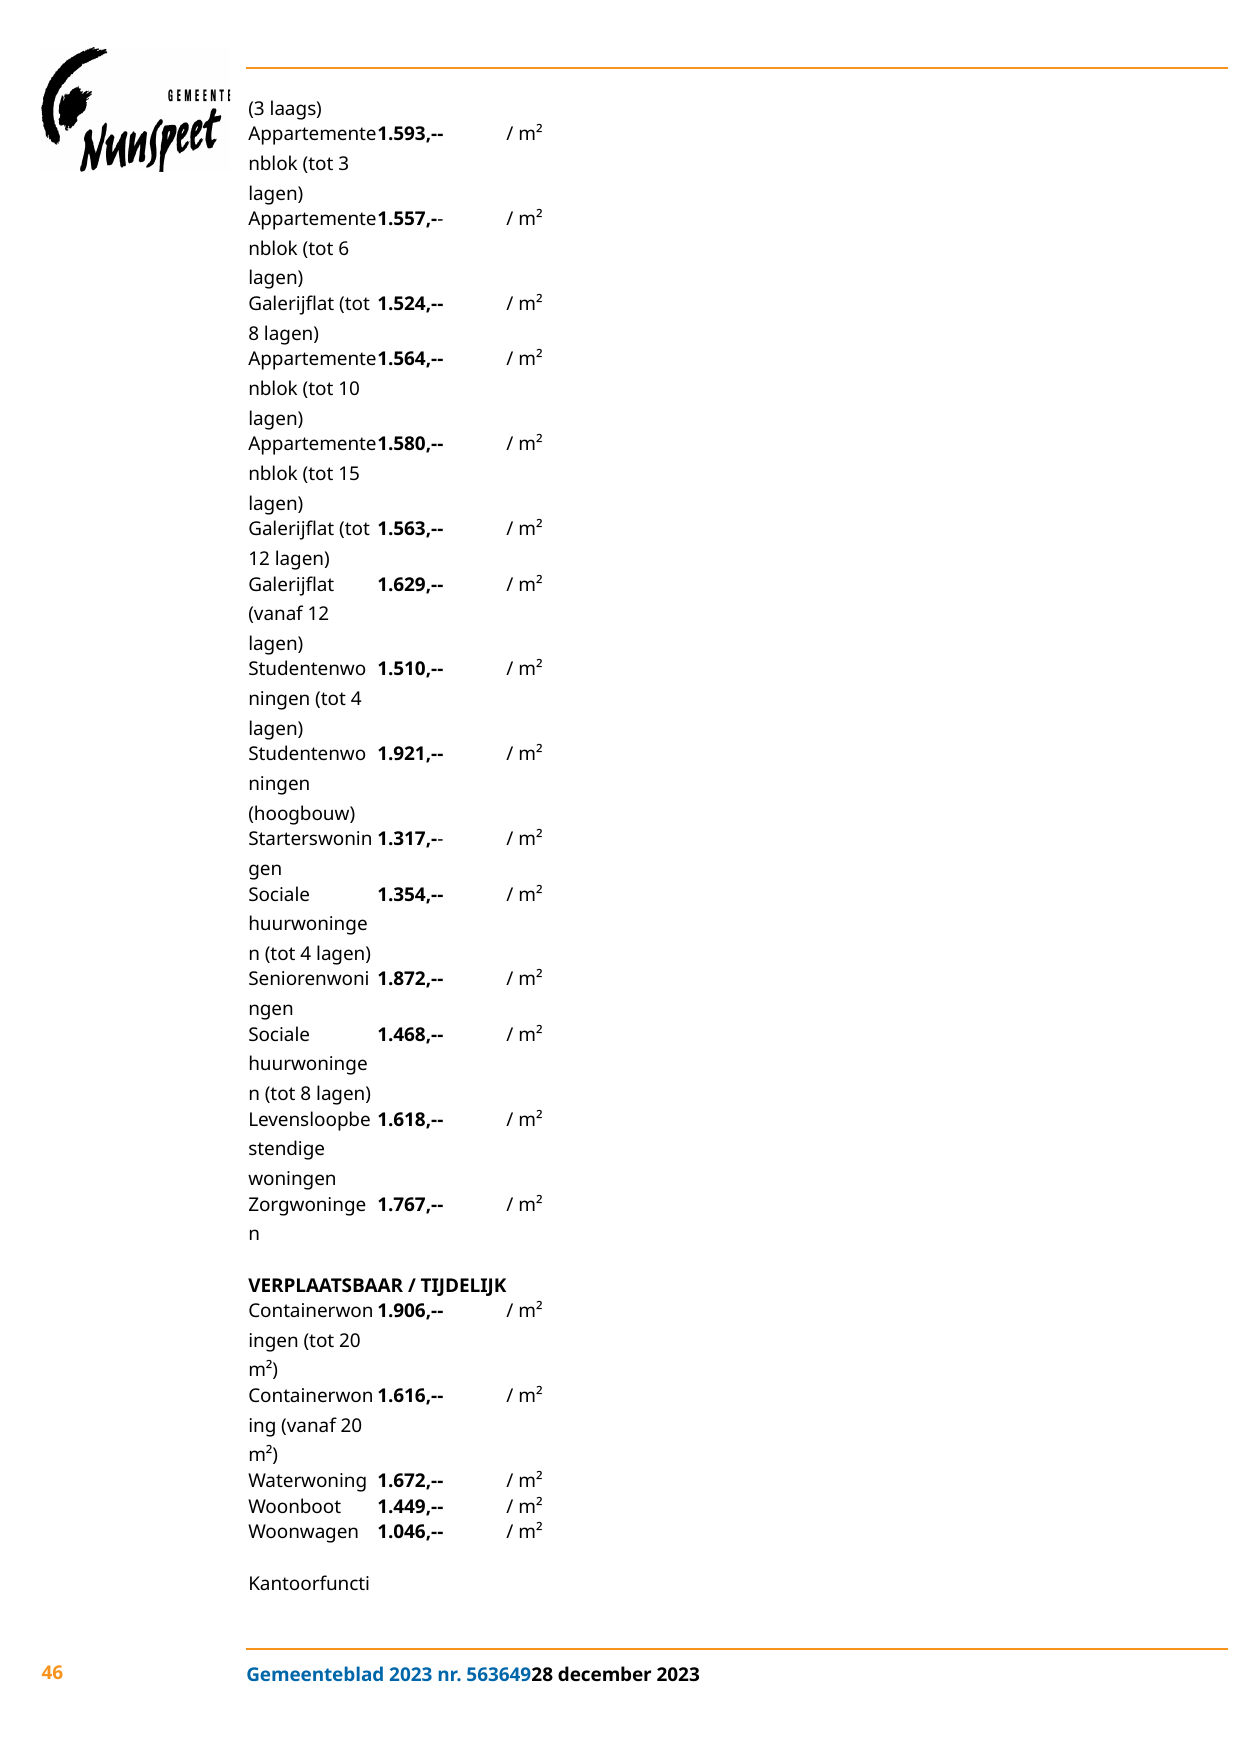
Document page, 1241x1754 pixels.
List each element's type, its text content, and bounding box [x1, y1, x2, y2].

table_cell [1023, 881, 1152, 966]
table_cell [1023, 121, 1152, 205]
table_cell / m² [506, 571, 635, 656]
table_cell [635, 290, 764, 346]
table_cell 1.629,-- [377, 571, 506, 656]
table_cell [635, 346, 764, 431]
table_cell 1.580,-- [377, 431, 506, 515]
table_cell [635, 881, 764, 966]
table_cell [894, 966, 1022, 1021]
table_cell 1.672,-- [377, 1467, 506, 1493]
table_cell 1.510,-- [377, 656, 506, 741]
table_cell / m² [506, 656, 635, 741]
table_cell 1.564,-- [377, 346, 506, 431]
table_cell 1.593,-- [377, 121, 506, 205]
table_cell [764, 1191, 893, 1246]
table_cell [635, 1383, 764, 1467]
table_cell [764, 431, 893, 515]
table_cell [764, 121, 893, 205]
table_cell [506, 1545, 635, 1570]
table_cell [764, 966, 893, 1021]
table_cell / m² [506, 1493, 635, 1519]
table_cell [1023, 205, 1152, 290]
table_cell [764, 656, 893, 741]
table_cell [635, 571, 764, 656]
table_cell 1.906,-- [377, 1298, 506, 1382]
table_cell [635, 95, 764, 121]
table_cell [1023, 515, 1152, 571]
table_cell 1.767,-- [377, 1191, 506, 1246]
table_cell [635, 1191, 764, 1246]
table_cell [764, 1383, 893, 1467]
table_cell [635, 656, 764, 741]
table_cell [894, 1545, 1022, 1570]
table_cell [635, 1519, 764, 1544]
table_cell / m² [506, 966, 635, 1021]
table_cell [1023, 1383, 1152, 1467]
table_cell [764, 1570, 893, 1596]
table_cell Studentenwoningen (hoogbouw) [248, 741, 377, 825]
table_cell Sociale huurwoningen (tot 4 lagen) [248, 881, 377, 966]
table_cell [635, 1493, 764, 1519]
table_cell 1.468,-- [377, 1021, 506, 1106]
table_cell [635, 825, 764, 881]
table_cell Levensloopbestendige woningen [248, 1106, 377, 1191]
table_cell [635, 1021, 764, 1106]
table_cell [894, 1021, 1022, 1106]
table_cell Woonboot [248, 1493, 377, 1519]
table_cell [764, 1519, 893, 1544]
table_cell [1023, 825, 1152, 881]
table_cell [764, 741, 893, 825]
table_cell / m² [506, 1298, 635, 1382]
table_cell [894, 205, 1022, 290]
table_cell [506, 1246, 635, 1272]
table_cell [1023, 95, 1152, 121]
table_cell / m² [506, 1021, 635, 1106]
table_cell [377, 95, 506, 121]
table_cell [377, 1570, 506, 1596]
table_cell [1023, 1246, 1152, 1272]
table_cell [635, 1298, 764, 1382]
table_cell / m² [506, 825, 635, 881]
table_cell / m² [506, 1467, 635, 1493]
table_cell / m² [506, 121, 635, 205]
table_cell [894, 656, 1022, 741]
table_cell [894, 571, 1022, 656]
table_cell [894, 431, 1022, 515]
table_cell / m² [506, 346, 635, 431]
table_cell / m² [506, 1383, 635, 1467]
table_cell 1.524,-- [377, 290, 506, 346]
table_cell [894, 1570, 1022, 1596]
table_cell 1.921,-- [377, 741, 506, 825]
table_cell 1.563,-- [377, 515, 506, 571]
table_cell [1023, 1298, 1152, 1382]
table_cell 1.872,-- [377, 966, 506, 1021]
table_cell [764, 346, 893, 431]
table_cell [377, 1246, 506, 1272]
table_cell [894, 825, 1022, 881]
table_cell [894, 1272, 1022, 1297]
table_cell [1023, 571, 1152, 656]
table_cell [894, 1519, 1022, 1544]
table_cell [635, 1570, 764, 1596]
table_cell [635, 1545, 764, 1570]
table_cell [1023, 1545, 1152, 1570]
table_cell [894, 1298, 1022, 1382]
table_cell [635, 205, 764, 290]
picture [41, 47, 231, 172]
table_cell / m² [506, 290, 635, 346]
table_cell 1.557,-- [377, 205, 506, 290]
table_cell [635, 515, 764, 571]
table_cell [764, 1246, 893, 1272]
table_cell [894, 1246, 1022, 1272]
table_cell VERPLAATSBAAR / TIJDELIJK [248, 1272, 635, 1297]
table_cell [764, 571, 893, 656]
table_cell Appartementenblok (tot 15 lagen) [248, 431, 377, 515]
table_cell [764, 1106, 893, 1191]
table_cell [1023, 1519, 1152, 1544]
table_cell 1.046,-- [377, 1519, 506, 1544]
table_cell [248, 1545, 377, 1570]
table_cell 1.618,-- [377, 1106, 506, 1191]
table_cell [635, 431, 764, 515]
table_cell [635, 1246, 764, 1272]
table_cell [635, 1272, 764, 1297]
table_cell [1023, 1191, 1152, 1246]
table_cell / m² [506, 1191, 635, 1246]
table_cell Appartementenblok (tot 10 lagen) [248, 346, 377, 431]
table_cell [1023, 1272, 1152, 1297]
table_cell Containerwoning (vanaf 20 m²) [248, 1383, 377, 1467]
table_cell / m² [506, 881, 635, 966]
table_cell Waterwoning [248, 1467, 377, 1493]
table_cell [894, 1493, 1022, 1519]
table_cell [764, 95, 893, 121]
table_cell Galerijflat (vanaf 12 lagen) [248, 571, 377, 656]
table_cell [1023, 1106, 1152, 1191]
table_cell [894, 95, 1022, 121]
table_cell 1.317,-- [377, 825, 506, 881]
table_cell Starterswoningen [248, 825, 377, 881]
table_cell [764, 515, 893, 571]
table_cell Studentenwoningen (tot 4 lagen) [248, 656, 377, 741]
table_cell / m² [506, 515, 635, 571]
table_cell [764, 1467, 893, 1493]
table_cell [1023, 1021, 1152, 1106]
table_cell [764, 1021, 893, 1106]
table_cell [635, 966, 764, 1021]
table_cell [377, 1545, 506, 1570]
table_cell [635, 121, 764, 205]
table_cell [764, 290, 893, 346]
table_cell Containerwoningen (tot 20 m²) [248, 1298, 377, 1382]
table_cell [1023, 966, 1152, 1021]
table_cell [764, 1545, 893, 1570]
table_cell / m² [506, 431, 635, 515]
table_cell Appartementenblok (tot 6 lagen) [248, 205, 377, 290]
table_cell [635, 1106, 764, 1191]
table_cell [506, 1570, 635, 1596]
table_cell [764, 1493, 893, 1519]
table_cell [894, 346, 1022, 431]
table_cell [764, 825, 893, 881]
table_cell Seniorenwoningen [248, 966, 377, 1021]
table_cell [894, 1191, 1022, 1246]
table_cell (3 laags) [248, 95, 377, 121]
table_cell [894, 881, 1022, 966]
table_cell 1.449,-- [377, 1493, 506, 1519]
table_cell / m² [506, 205, 635, 290]
table_cell [1023, 431, 1152, 515]
table_cell Sociale huurwoningen (tot 8 lagen) [248, 1021, 377, 1106]
table_cell [1023, 290, 1152, 346]
table_cell [764, 1272, 893, 1297]
table_cell [1023, 1493, 1152, 1519]
table_cell Kantoorfuncti [248, 1570, 377, 1596]
table_cell [894, 1467, 1022, 1493]
table_cell [1023, 741, 1152, 825]
table_cell [894, 290, 1022, 346]
table_cell / m² [506, 1519, 635, 1544]
table_cell [894, 1383, 1022, 1467]
table_cell [894, 741, 1022, 825]
table_cell 1.616,-- [377, 1383, 506, 1467]
table_cell [1023, 1570, 1152, 1596]
table_cell [506, 95, 635, 121]
table_cell [894, 515, 1022, 571]
table_cell [764, 205, 893, 290]
table_cell Zorgwoningen [248, 1191, 377, 1246]
table_cell Appartementenblok (tot 3 lagen) [248, 121, 377, 205]
table_cell [894, 1106, 1022, 1191]
table_cell [1023, 656, 1152, 741]
table_cell [248, 1246, 377, 1272]
table_cell 1.354,-- [377, 881, 506, 966]
table_cell Woonwagen [248, 1519, 377, 1544]
table_cell [894, 121, 1022, 205]
table_cell [1023, 1467, 1152, 1493]
table_cell / m² [506, 1106, 635, 1191]
table_cell Galerijflat (tot 8 lagen) [248, 290, 377, 346]
table_cell [1023, 346, 1152, 431]
table_cell Galerijflat (tot 12 lagen) [248, 515, 377, 571]
table_cell [764, 881, 893, 966]
table_cell [764, 1298, 893, 1382]
table_cell / m² [506, 741, 635, 825]
table_cell [635, 1467, 764, 1493]
table_cell [635, 741, 764, 825]
